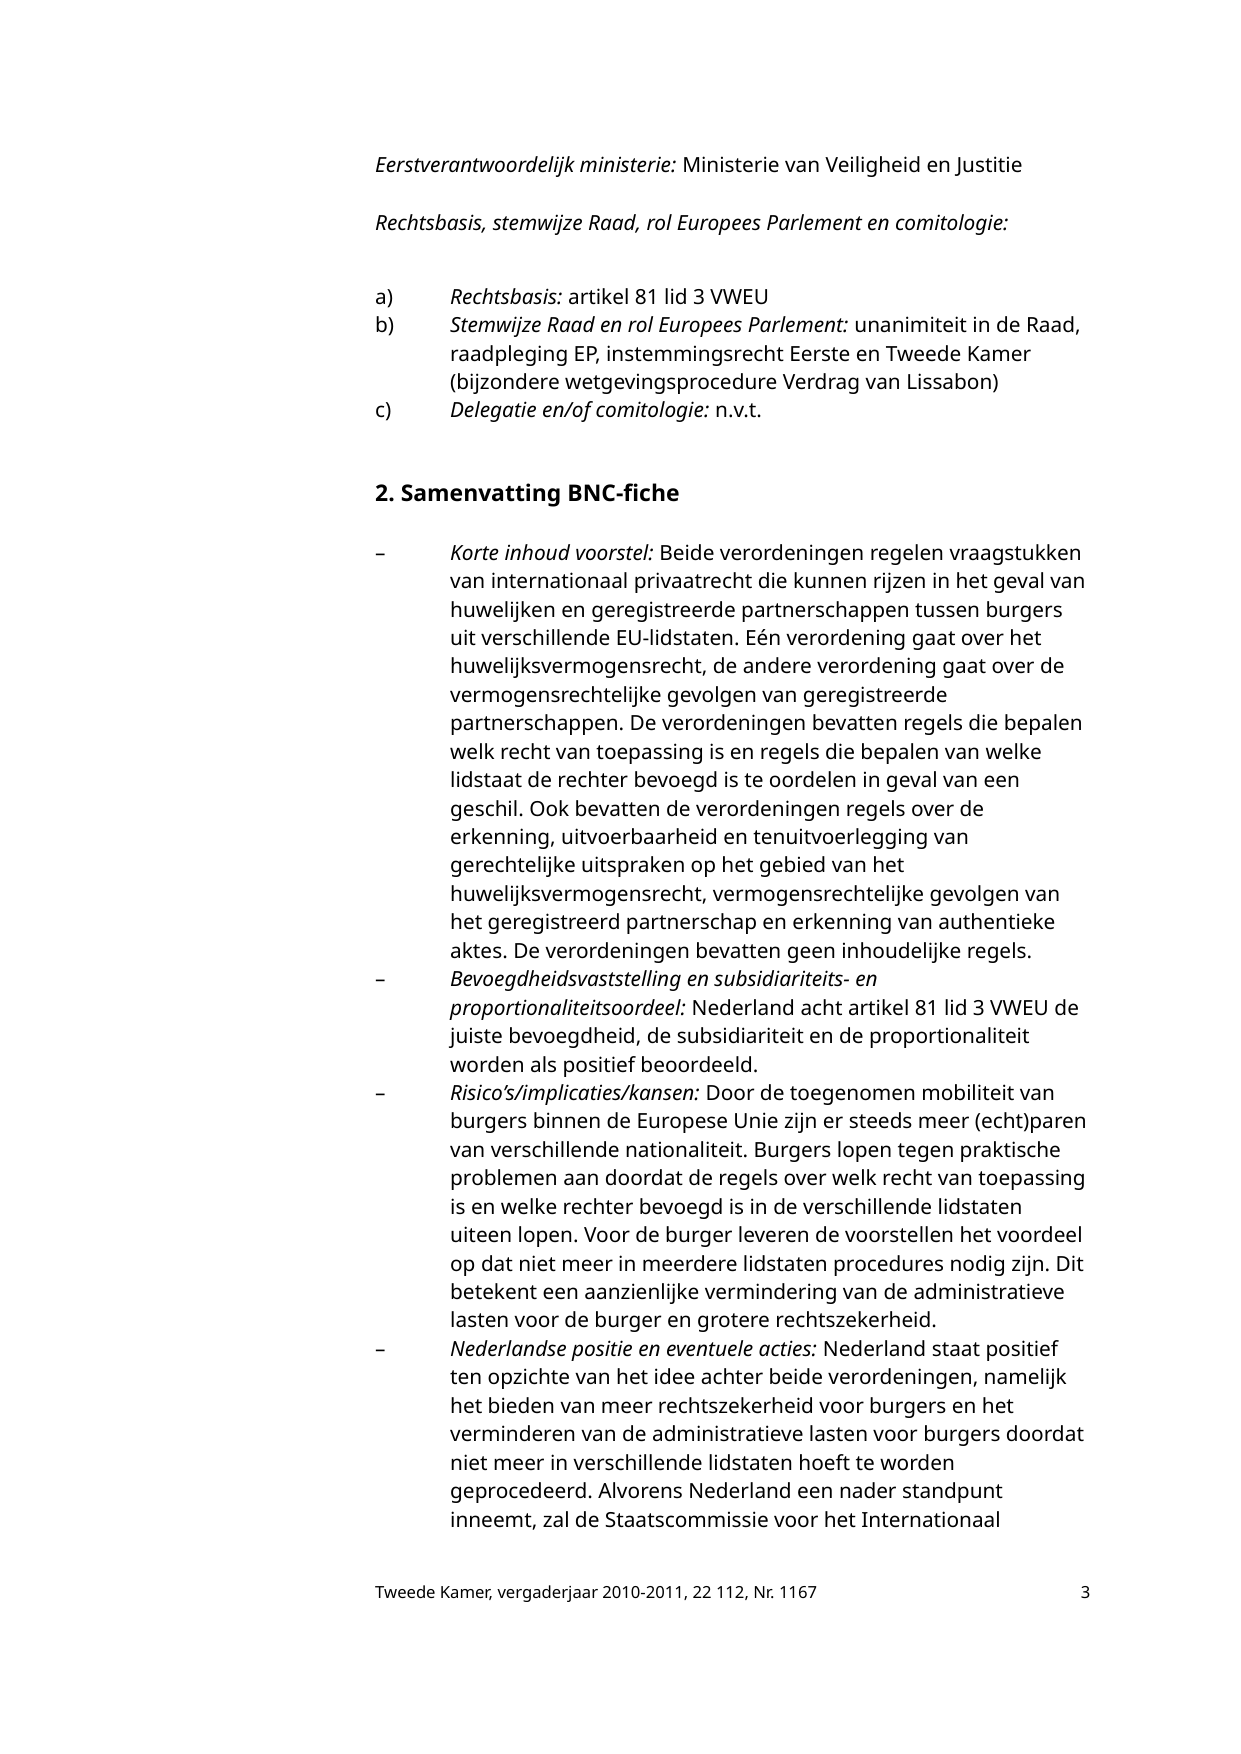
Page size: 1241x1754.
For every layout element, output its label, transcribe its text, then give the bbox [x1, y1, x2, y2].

list Delegatie en/of comitologie: n.v.t. [375, 396, 1090, 424]
list Bevoegdheidsvaststelling en subsidiariteits- en proportionaliteitsoordeel: Nederland acht artikel 81 lid 3 VWEU de juiste bevoegdheid, de subsidiariteit en de proportionaliteit worden als positief beoordeeld. [375, 964, 1090, 1078]
list Stemwijze Raad en rol Europees Parlement: unanimiteit in de Raad, raadpleging EP, instemmingsrecht Eerste en Tweede Kamer (bijzondere wetgevingsprocedure Verdrag van Lissabon) [375, 310, 1090, 396]
subtitle 2. Samenvatting BNC-fiche [375, 477, 1090, 508]
text Rechtsbasis, stemwijze Raad, rol Europees Parlement en comitologie: [375, 208, 1090, 237]
text Eerstverantwoordelijk ministerie: Ministerie van Veiligheid en Justitie [375, 150, 1090, 178]
list Rechtsbasis: artikel 81 lid 3 VWEU [375, 282, 1090, 310]
list Nederlandse positie en eventuele acties: Nederland staat positief ten opzichte van het idee achter beide verordeningen, namelijk het bieden van meer rechtszekerheid voor burgers en het verminderen van de administratieve lasten voor burgers doordat niet meer in verschillende lidstaten hoeft te worden geprocedeerd. Alvorens Nederland een nader standpunt inneemt, zal de Staatscommissie voor het Internationaal [375, 1334, 1090, 1533]
list Korte inhoud voorstel: Beide verordeningen regelen vraagstukken van internationaal privaatrecht die kunnen rijzen in het geval van huwelijken en geregistreerde partnerschappen tussen burgers uit verschillende EU-lidstaten. Eén verordening gaat over het huwelijksvermogensrecht, de andere verordening gaat over de vermogensrechtelijke gevolgen van geregistreerde partnerschappen. De verordeningen bevatten regels die bepalen welk recht van toepassing is en regels die bepalen van welke lidstaat de rechter bevoegd is te oordelen in geval van een geschil. Ook bevatten de verordeningen regels over de erkenning, uitvoerbaarheid en tenuitvoerlegging van gerechtelijke uitspraken op het gebied van het huwelijksvermogensrecht, vermogensrechtelijke gevolgen van het geregistreerd partnerschap en erkenning van authentieke aktes. De verordeningen bevatten geen inhoudelijke regels. [375, 538, 1090, 964]
list Risico’s/implicaties/kansen: Door de toegenomen mobiliteit van burgers binnen de Europese Unie zijn er steeds meer (echt)paren van verschillende nationaliteit. Burgers lopen tegen praktische problemen aan doordat de regels over welk recht van toepassing is en welke rechter bevoegd is in de verschillende lidstaten uiteen lopen. Voor de burger leveren de voorstellen het voordeel op dat niet meer in meerdere lidstaten procedures nodig zijn. Dit betekent een aanzienlijke vermindering van de administratieve lasten voor de burger en grotere rechtszekerheid. [375, 1078, 1090, 1334]
